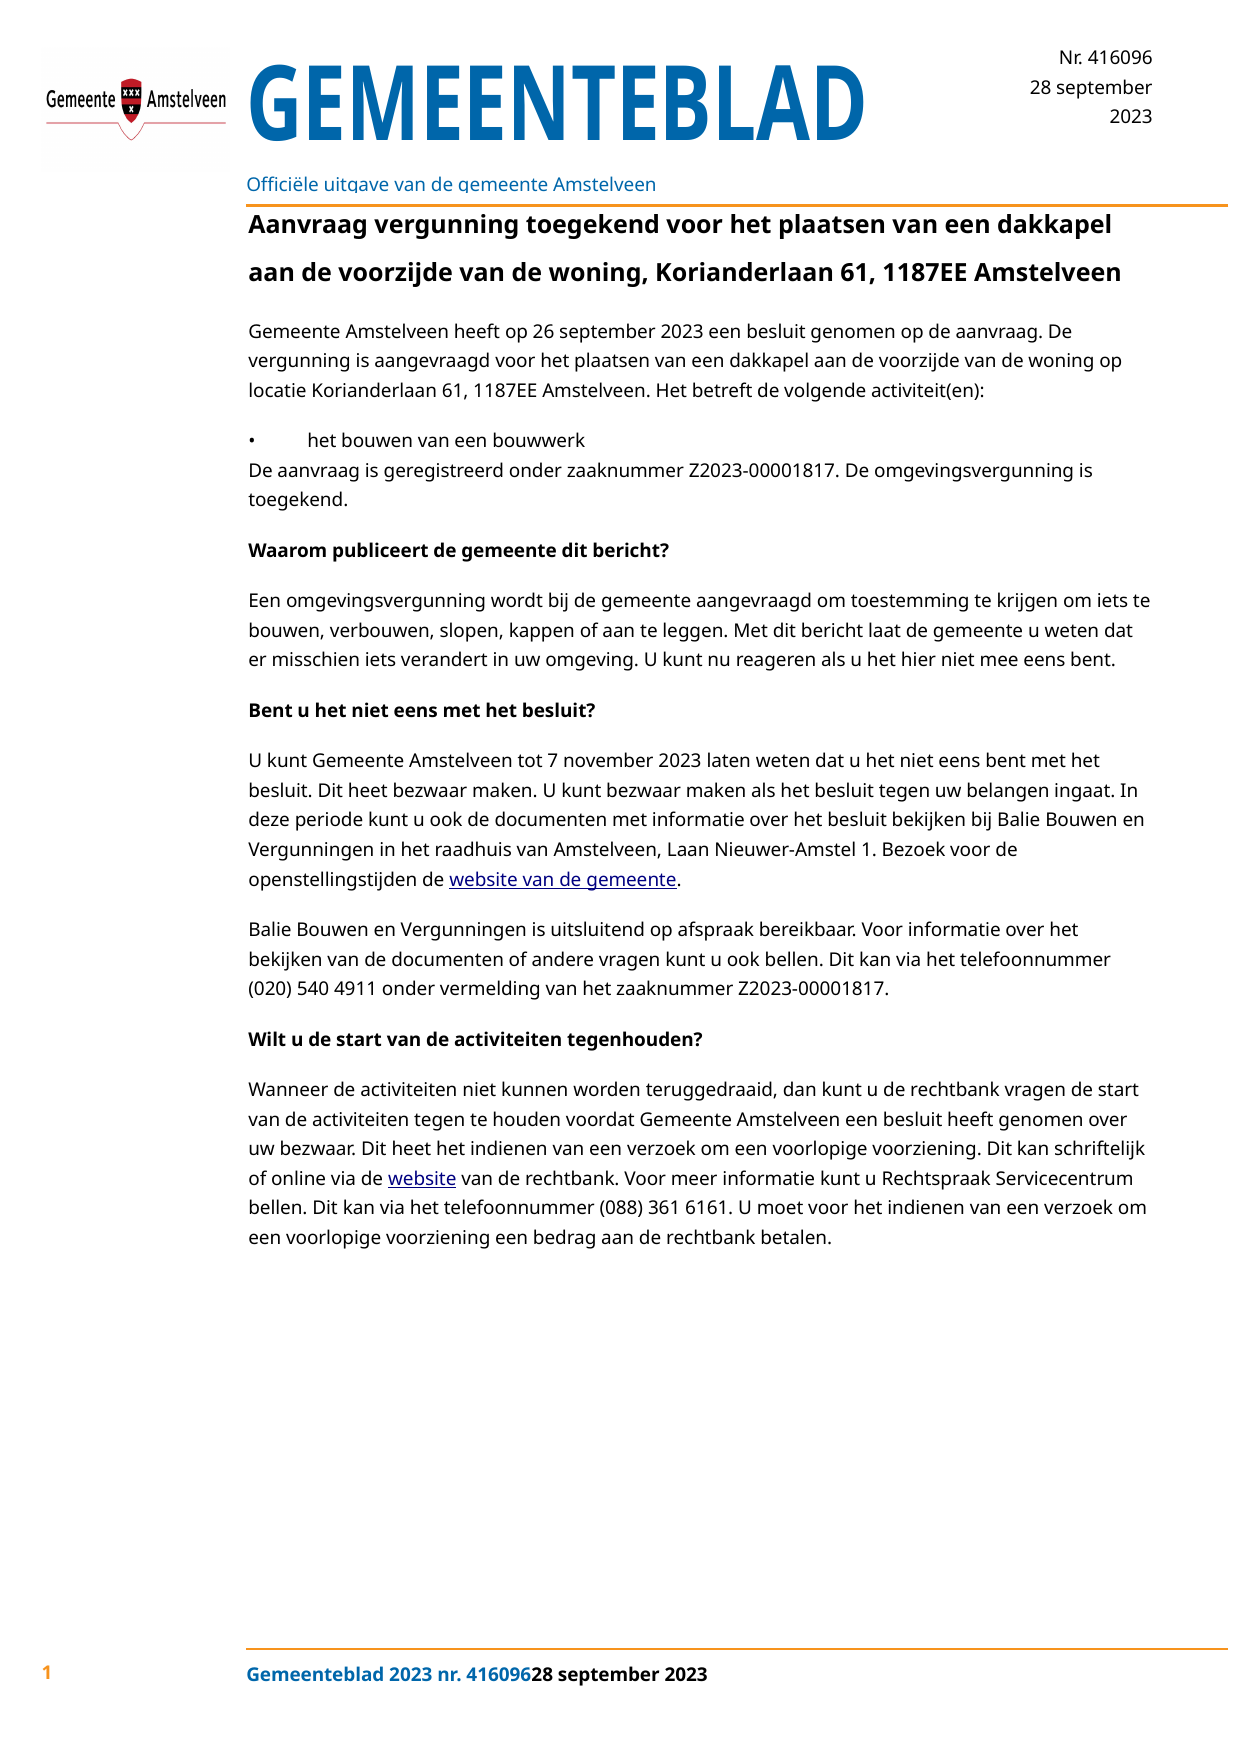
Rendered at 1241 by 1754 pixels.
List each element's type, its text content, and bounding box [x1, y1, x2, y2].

text Waarom publiceert de gemeente dit bericht? [248, 537, 1152, 563]
text De aanvraag is geregistreerd onder zaaknummer Z2023-00001817. De omgevingsvergunning is toegekend. [248, 457, 1152, 512]
text Een omgevingsvergunning wordt bij de gemeente aangevraagd om toestemming te krijgen om iets te bouwen, verbouwen, slopen, kappen of aan te leggen. Met dit bericht laat de gemeente u weten dat er misschien iets verandert in uw omgeving. U kunt nu reageren als u het hier niet mee eens bent. [248, 587, 1152, 672]
text Wilt u de start van de activiteiten tegenhouden? [248, 1026, 1152, 1052]
text U kunt Gemeente Amstelveen tot 7 november 2023 laten weten dat u het niet eens bent met het besluit. Dit heet bezwaar maken. U kunt bezwaar maken als het besluit tegen uw belangen ingaat. In deze periode kunt u ook de documenten met informatie over het besluit bekijken bij Balie Bouwen en Vergunningen in het raadhuis van Amstelveen, Laan Nieuwer-Amstel 1. Bezoek voor de openstellingstijden de website van de gemeente. [248, 747, 1152, 892]
text Aanvraag vergunning toegekend voor het plaatsen van een dakkapel aan de voorzijde van de woning, Korianderlaan 61, 1187EE Amstelveen [248, 207, 1152, 288]
text Bent u het niet eens met het besluit? [248, 697, 1152, 723]
text Gemeente Amstelveen heeft op 26 september 2023 een besluit genomen op de aanvraag. De vergunning is aangevraagd voor het plaatsen van een dakkapel aan de voorzijde van de woning op locatie Korianderlaan 61, 1187EE Amstelveen. Het betreft de volgende activiteit(en): [248, 318, 1152, 403]
list het bouwen van een bouwwerk [248, 427, 1152, 453]
text Balie Bouwen en Vergunningen is uitsluitend op afspraak bereikbaar. Voor informatie over het bekijken van de documenten of andere vragen kunt u ook bellen. Dit kan via het telefoonnummer (020) 540 4911 onder vermelding van het zaaknummer Z2023-00001817. [248, 916, 1152, 1001]
text Wanneer de activiteiten niet kunnen worden teruggedraaid, dan kunt u de rechtbank vragen de start van de activiteiten tegen te houden voordat Gemeente Amstelveen een besluit heeft genomen over uw bezwaar. Dit heet het indienen van een verzoek om een voorlopige voorziening. Dit kan schriftelijk of online via de website van de rechtbank. Voor meer informatie kunt u Rechtspraak Servicecentrum bellen. Dit kan via het telefoonnummer (088) 361 6161. U moet voor het indienen van een verzoek om een voorlopige voorziening een bedrag aan de rechtbank betalen. [248, 1076, 1152, 1250]
picture [41, 47, 231, 172]
